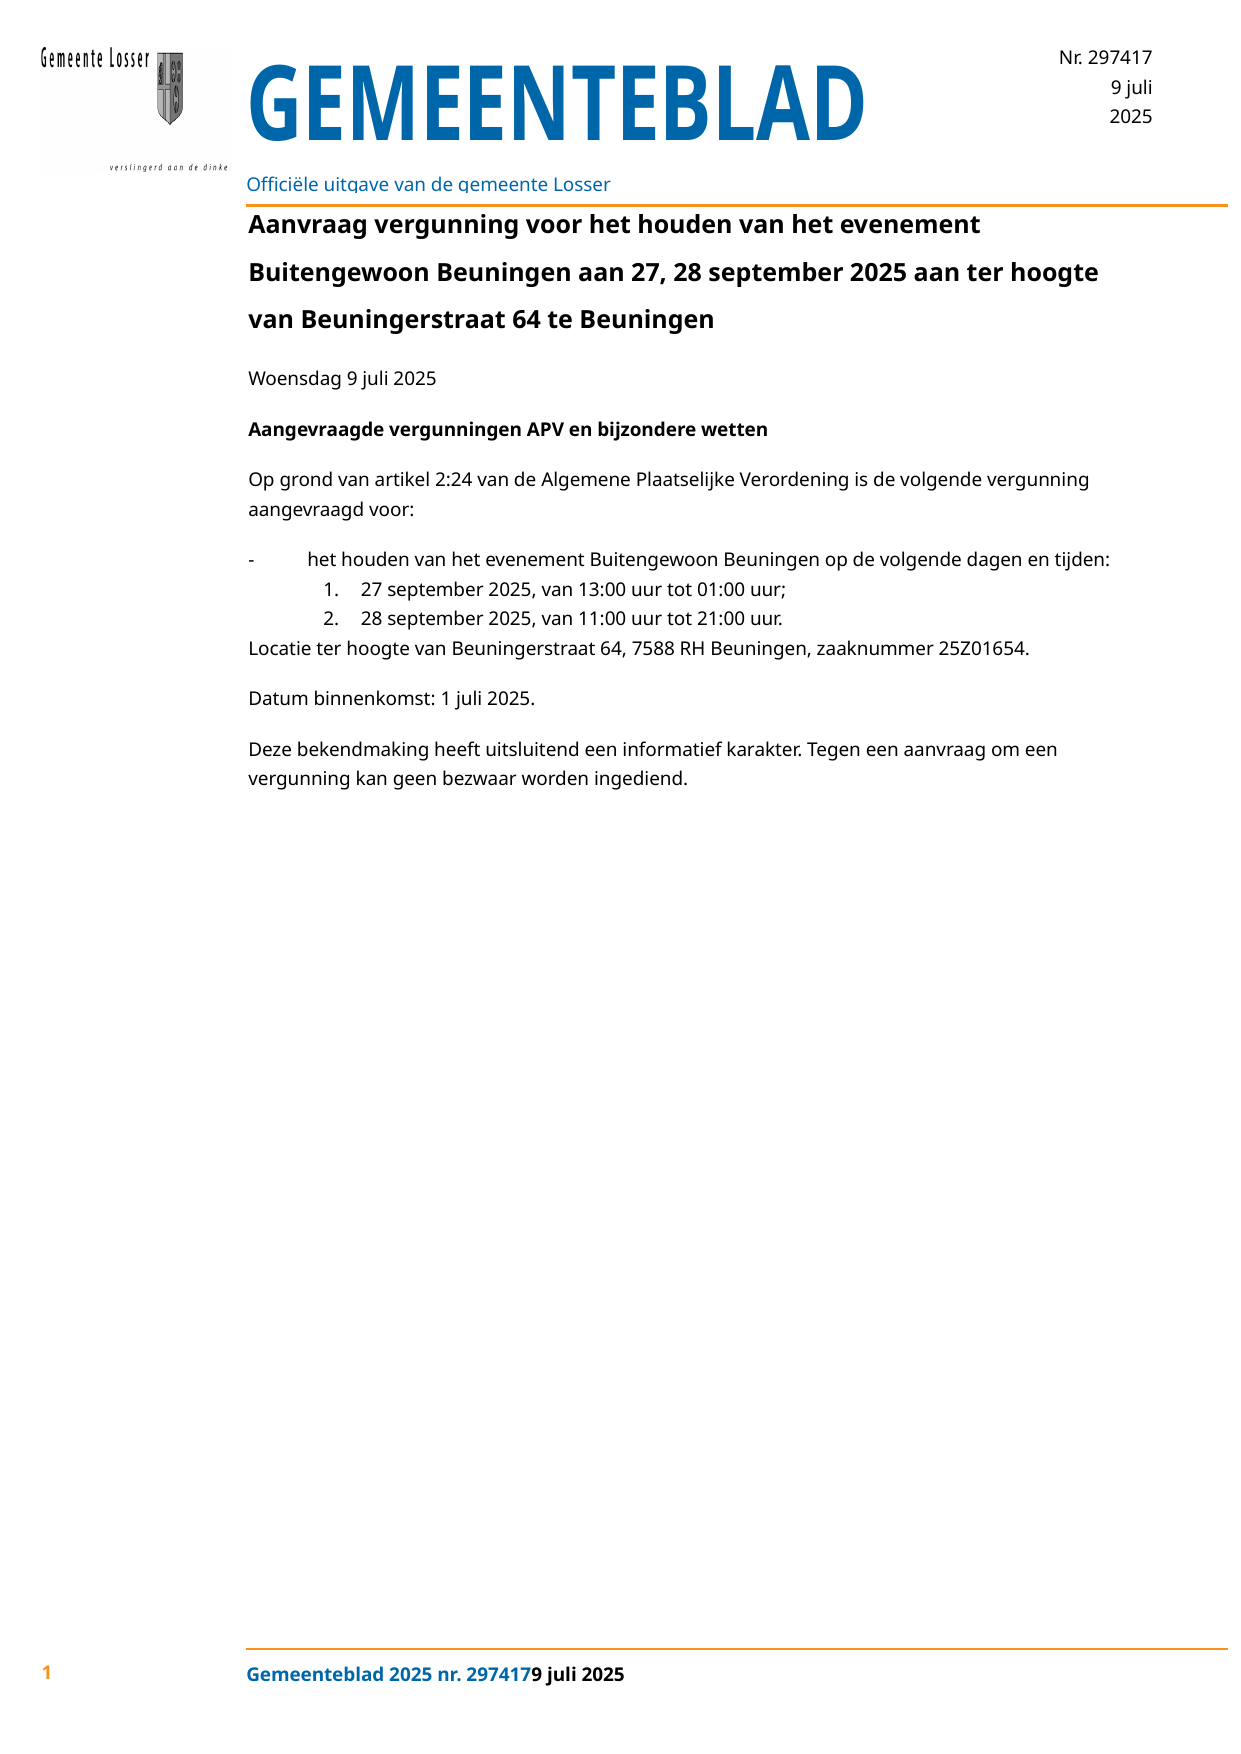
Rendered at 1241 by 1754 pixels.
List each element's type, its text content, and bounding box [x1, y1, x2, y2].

list het houden van het evenement Buitengewoon Beuningen op de volgende dagen en tijden: [248, 546, 1152, 572]
text Locatie ter hoogte van Beuningerstraat 64, 7588 RH Beuningen, zaaknummer 25Z01654. [248, 635, 1152, 661]
text Aangevraagde vergunningen APV en bijzondere wetten [248, 416, 1152, 442]
picture [41, 47, 231, 172]
text Datum binnenkomst: 1 juli 2025. [248, 686, 1152, 711]
list 28 september 2025, van 11:00 uur tot 21:00 uur. [323, 606, 1152, 631]
list 27 september 2025, van 13:00 uur tot 01:00 uur; [323, 576, 1152, 602]
text Op grond van artikel 2:24 van de Algemene Plaatselijke Verordening is de volgende vergunning aangevraagd voor: [248, 466, 1152, 522]
text Woensdag 9 juli 2025 [248, 366, 1152, 391]
text Aanvraag vergunning voor het houden van het evenement Buitengewoon Beuningen aan 27, 28 september 2025 aan ter hoogte van Beuningerstraat 64 te Beuningen [248, 207, 1152, 336]
text Deze bekendmaking heeft uitsluitend een informatief karakter. Tegen een aanvraag om een vergunning kan geen bezwaar worden ingediend. [248, 736, 1152, 791]
